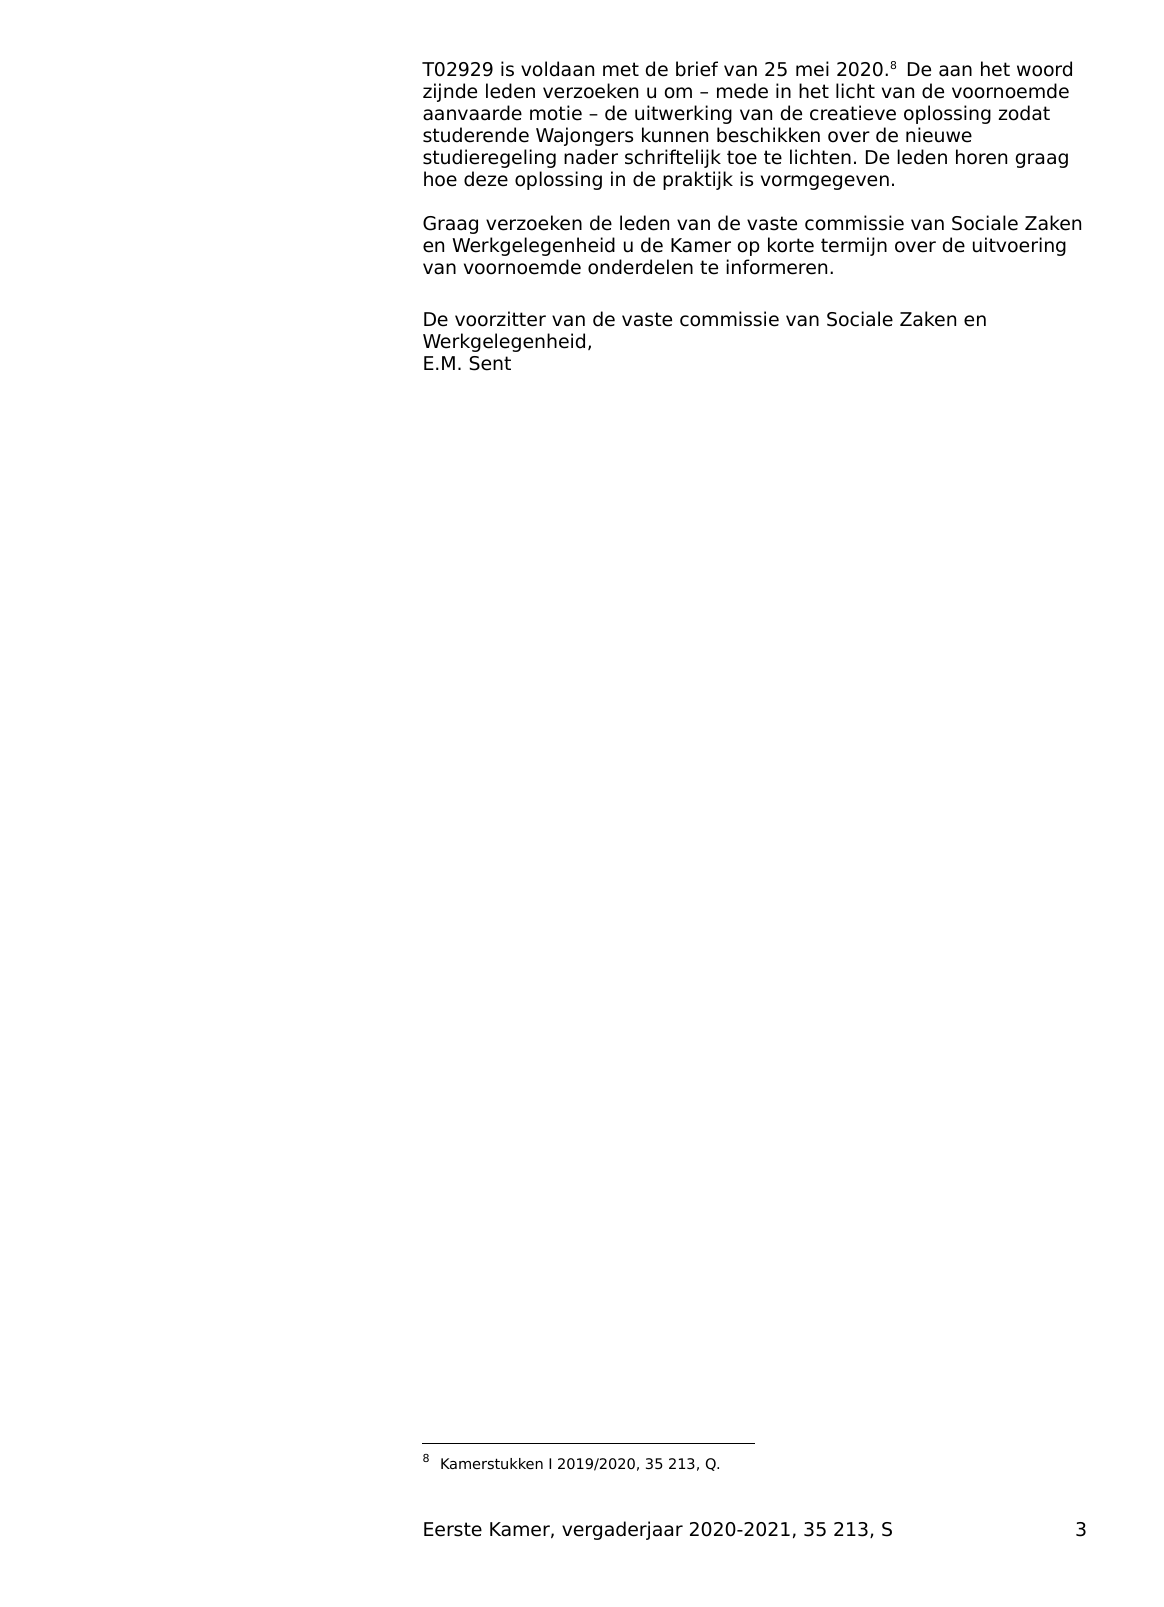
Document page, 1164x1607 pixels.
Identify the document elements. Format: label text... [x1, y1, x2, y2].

text T02929 is voldaan met de brief van 25 mei 2020. De aan het woord zijnde leden verzoeken u om – mede in het licht van de voornoemde aanvaarde motie – de uitwerking van de creatieve oplossing zodat studerende Wajongers kunnen beschikken over de nieuwe studieregeling nader schriftelijk toe te lichten. De leden horen graag hoe deze oplossing in de praktijk is vormgegeven. [422, 59, 1087, 191]
text De voorzitter van de vaste commissie van Sociale Zaken en Werkgelegenheid, E.M. Sent [422, 309, 1087, 375]
text Kamerstukken I 2019/2020, 35 213, Q. [422, 1452, 1087, 1474]
text Graag verzoeken de leden van de vaste commissie van Sociale Zaken en Werkgelegenheid u de Kamer op korte termijn over de uitvoering van voornoemde onderdelen te informeren. [422, 213, 1087, 279]
